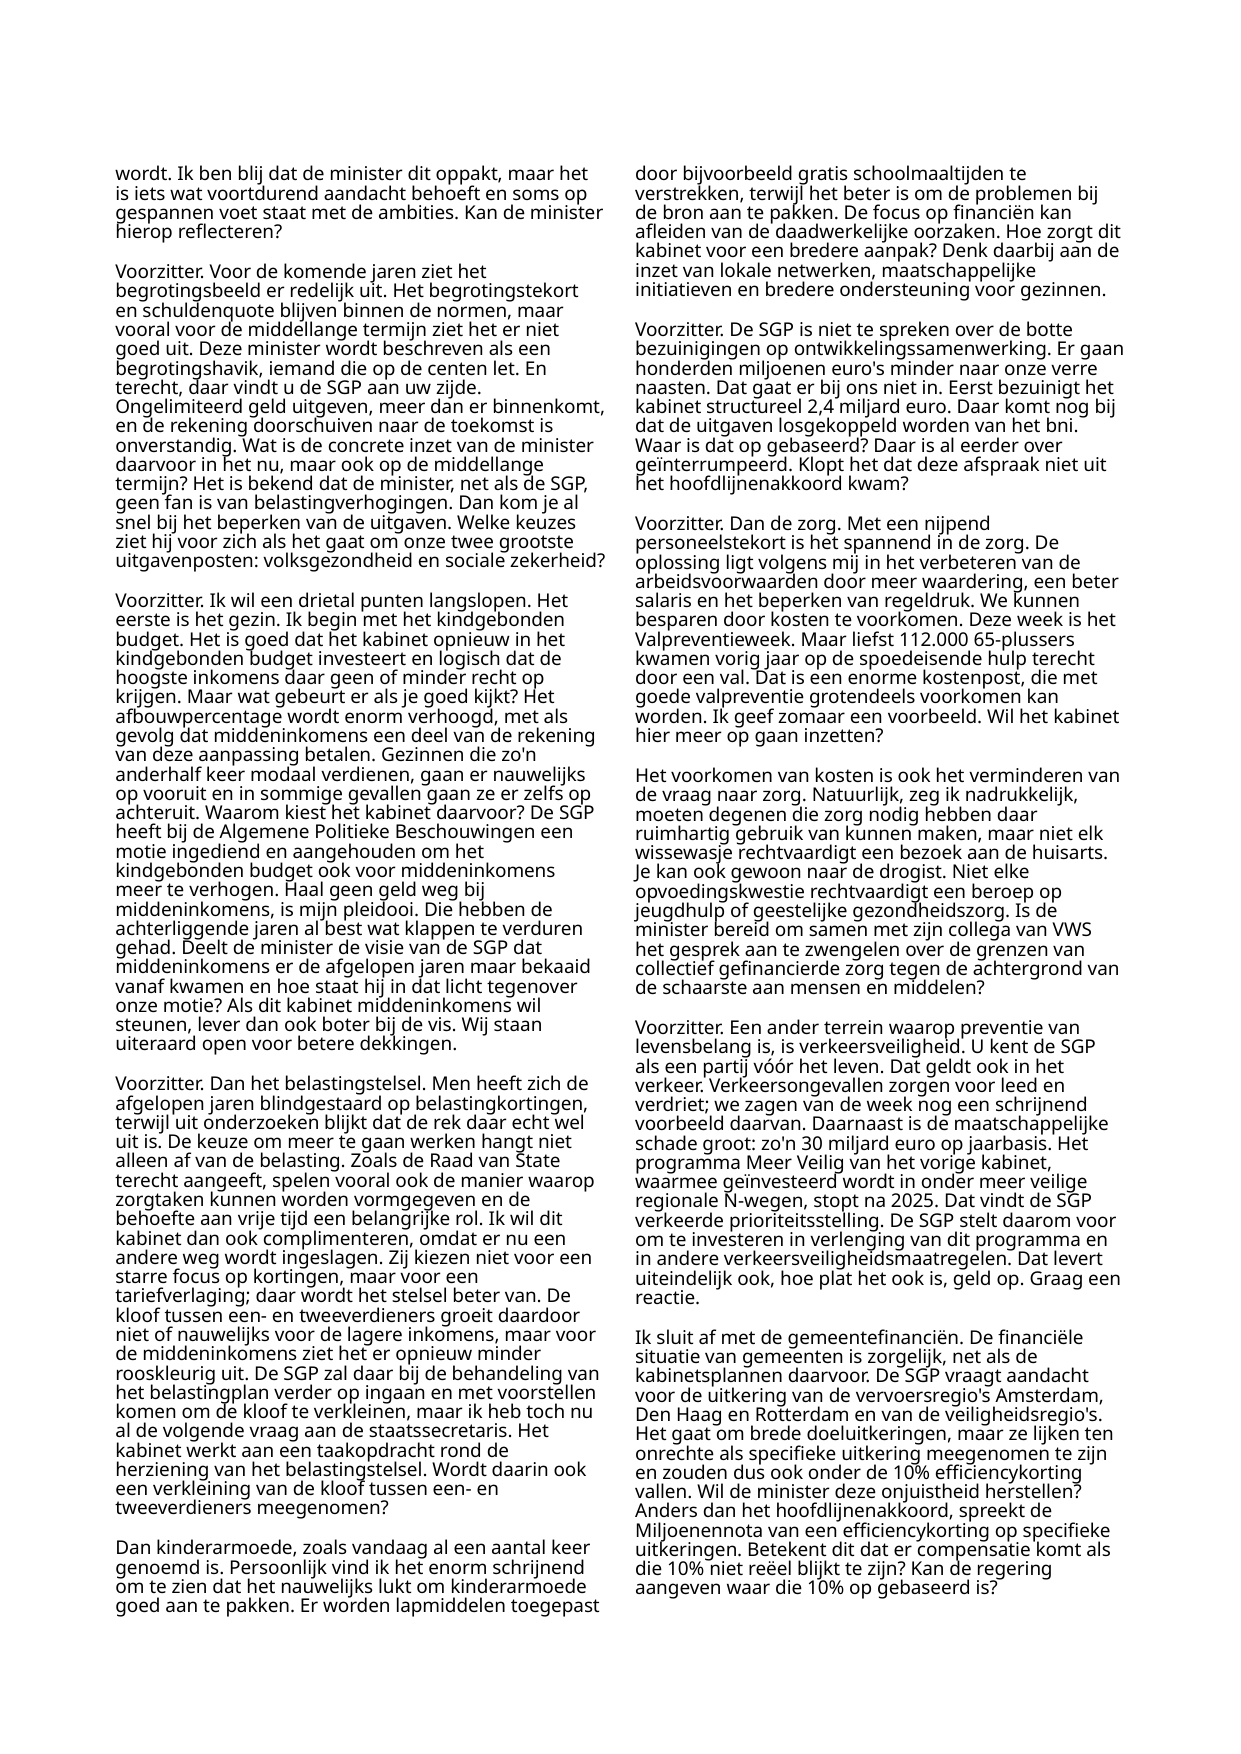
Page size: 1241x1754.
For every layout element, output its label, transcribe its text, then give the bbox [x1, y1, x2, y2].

text wordt. Ik ben blij dat de minister dit oppakt, maar het is iets wat voortdurend aandacht behoeft en soms op gespannen voet staat met de ambities. Kan de minister hierop reflecteren? [115, 165, 605, 242]
text Voorzitter. Ik wil een drietal punten langslopen. Het eerste is het gezin. Ik begin met het kindgebonden budget. Het is goed dat het kabinet opnieuw in het kindgebonden budget investeert en logisch dat de hoogste inkomens daar geen of minder recht op krijgen. Maar wat gebeurt er als je goed kijkt? Het afbouwpercentage wordt enorm verhoogd, met als gevolg dat middeninkomens een deel van de rekening van deze aanpassing betalen. Gezinnen die zo'n anderhalf keer modaal verdienen, gaan er nauwelijks op vooruit en in sommige gevallen gaan ze er zelfs op achteruit. Waarom kiest het kabinet daarvoor? De SGP heeft bij de Algemene Politieke Beschouwingen een motie ingediend en aangehouden om het kindgebonden budget ook voor middeninkomens meer te verhogen. Haal geen geld weg bij middeninkomens, is mijn pleidooi. Die hebben de achterliggende jaren al best wat klappen te verduren gehad. Deelt de minister de visie van de SGP dat middeninkomens er de afgelopen jaren maar bekaaid vanaf kwamen en hoe staat hij in dat licht tegenover onze motie? Als dit kabinet middeninkomens wil steunen, lever dan ook boter bij de vis. Wij staan uiteraard open voor betere dekkingen. [115, 592, 605, 1055]
text Voorzitter. Dan de zorg. Met een nijpend personeelstekort is het spannend in de zorg. De oplossing ligt volgens mij in het verbeteren van de arbeidsvoorwaarden door meer waardering, een beter salaris en het beperken van regeldruk. We kunnen besparen door kosten te voorkomen. Deze week is het Valpreventieweek. Maar liefst 112.000 65-plussers kwamen vorig jaar op de spoedeisende hulp terecht door een val. Dat is een enorme kostenpost, die met goede valpreventie grotendeels voorkomen kan worden. Ik geef zomaar een voorbeeld. Wil het kabinet hier meer op gaan inzetten? [635, 515, 1125, 746]
text Ik sluit af met de gemeentefinanciën. De financiële situatie van gemeenten is zorgelijk, net als de kabinetsplannen daarvoor. De SGP vraagt aandacht voor de uitkering van de vervoersregio's Amsterdam, Den Haag en Rotterdam en van de veiligheidsregio's. Het gaat om brede doeluitkeringen, maar ze lijken ten onrechte als specifieke uitkering meegenomen te zijn en zouden dus ook onder de 10% efficiencykorting vallen. Wil de minister deze onjuistheid herstellen? Anders dan het hoofdlijnenakkoord, spreekt de Miljoenennota van een efficiencykorting op specifieke uitkeringen. Betekent dit dat er compensatie komt als die 10% niet reëel blijkt te zijn? Kan de regering aangeven waar die 10% op gebaseerd is? [635, 1329, 1125, 1599]
text Voorzitter. Voor de komende jaren ziet het begrotingsbeeld er redelijk uit. Het begrotingstekort en schuldenquote blijven binnen de normen, maar vooral voor de middellange termijn ziet het er niet goed uit. Deze minister wordt beschreven als een begrotingshavik, iemand die op de centen let. En terecht, daar vindt u de SGP aan uw zijde. Ongelimiteerd geld uitgeven, meer dan er binnenkomt, en de rekening doorschuiven naar de toekomst is onverstandig. Wat is de concrete inzet van de minister daarvoor in het nu, maar ook op de middellange termijn? Het is bekend dat de minister, net als de SGP, geen fan is van belastingverhogingen. Dan kom je al snel bij het beperken van de uitgaven. Welke keuzes ziet hij voor zich als het gaat om onze twee grootste uitgavenposten: volksgezondheid en sociale zekerheid? [115, 263, 605, 571]
text Voorzitter. De SGP is niet te spreken over de botte bezuinigingen op ontwikkelingssamenwerking. Er gaan honderden miljoenen euro's minder naar onze verre naasten. Dat gaat er bij ons niet in. Eerst bezuinigt het kabinet structureel 2,4 miljard euro. Daar komt nog bij dat de uitgaven losgekoppeld worden van het bni. Waar is dat op gebaseerd? Daar is al eerder over geïnterrumpeerd. Klopt het dat deze afspraak niet uit het hoofdlijnenakkoord kwam? [635, 321, 1125, 494]
text Dan kinderarmoede, zoals vandaag al een aantal keer genoemd is. Persoonlijk vind ik het enorm schrijnend om te zien dat het nauwelijks lukt om kinderarmoede goed aan te pakken. Er worden lapmiddelen toegepast [115, 1539, 605, 1616]
text Voorzitter. Dan het belastingstelsel. Men heeft zich de afgelopen jaren blindgestaard op belastingkortingen, terwijl uit onderzoeken blijkt dat de rek daar echt wel uit is. De keuze om meer te gaan werken hangt niet alleen af van de belasting. Zoals de Raad van State terecht aangeeft, spelen vooral ook de manier waarop zorgtaken kunnen worden vormgegeven en de behoefte aan vrije tijd een belangrijke rol. Ik wil dit kabinet dan ook complimenteren, omdat er nu een andere weg wordt ingeslagen. Zij kiezen niet voor een starre focus op kortingen, maar voor een tariefverlaging; daar wordt het stelsel beter van. De kloof tussen een- en tweeverdieners groeit daardoor niet of nauwelijks voor de lagere inkomens, maar voor de middeninkomens ziet het er opnieuw minder rooskleurig uit. De SGP zal daar bij de behandeling van het belastingplan verder op ingaan en met voorstellen komen om de kloof te verkleinen, maar ik heb toch nu al de volgende vraag aan de staatssecretaris. Het kabinet werkt aan een taakopdracht rond de herziening van het belastingstelsel. Wordt daarin ook een verkleining van de kloof tussen een- en tweeverdieners meegenomen? [115, 1075, 605, 1519]
text door bijvoorbeeld gratis schoolmaaltijden te verstrekken, terwijl het beter is om de problemen bij de bron aan te pakken. De focus op financiën kan afleiden van de daadwerkelijke oorzaken. Hoe zorgt dit kabinet voor een bredere aanpak? Denk daarbij aan de inzet van lokale netwerken, maatschappelijke initiatieven en bredere ondersteuning voor gezinnen. [635, 165, 1125, 300]
text Voorzitter. Een ander terrein waarop preventie van levensbelang is, is verkeersveiligheid. U kent de SGP als een partij vóór het leven. Dat geldt ook in het verkeer. Verkeersongevallen zorgen voor leed en verdriet; we zagen van de week nog een schrijnend voorbeeld daarvan. Daarnaast is de maatschappelijke schade groot: zo'n 30 miljard euro op jaarbasis. Het programma Meer Veilig van het vorige kabinet, waarmee geïnvesteerd wordt in onder meer veilige regionale N-wegen, stopt na 2025. Dat vindt de SGP verkeerde prioriteitsstelling. De SGP stelt daarom voor om te investeren in verlenging van dit programma en in andere verkeersveiligheidsmaatregelen. Dat levert uiteindelijk ook, hoe plat het ook is, geld op. Graag een reactie. [635, 1019, 1125, 1308]
text Het voorkomen van kosten is ook het verminderen van de vraag naar zorg. Natuurlijk, zeg ik nadrukkelijk, moeten degenen die zorg nodig hebben daar ruimhartig gebruik van kunnen maken, maar niet elk wissewasje rechtvaardigt een bezoek aan de huisarts. Je kan ook gewoon naar de drogist. Niet elke opvoedingskwestie rechtvaardigt een beroep op jeugdhulp of geestelijke gezondheidszorg. Is de minister bereid om samen met zijn collega van VWS het gesprek aan te zwengelen over de grenzen van collectief gefinancierde zorg tegen de achtergrond van de schaarste aan mensen en middelen? [635, 767, 1125, 998]
